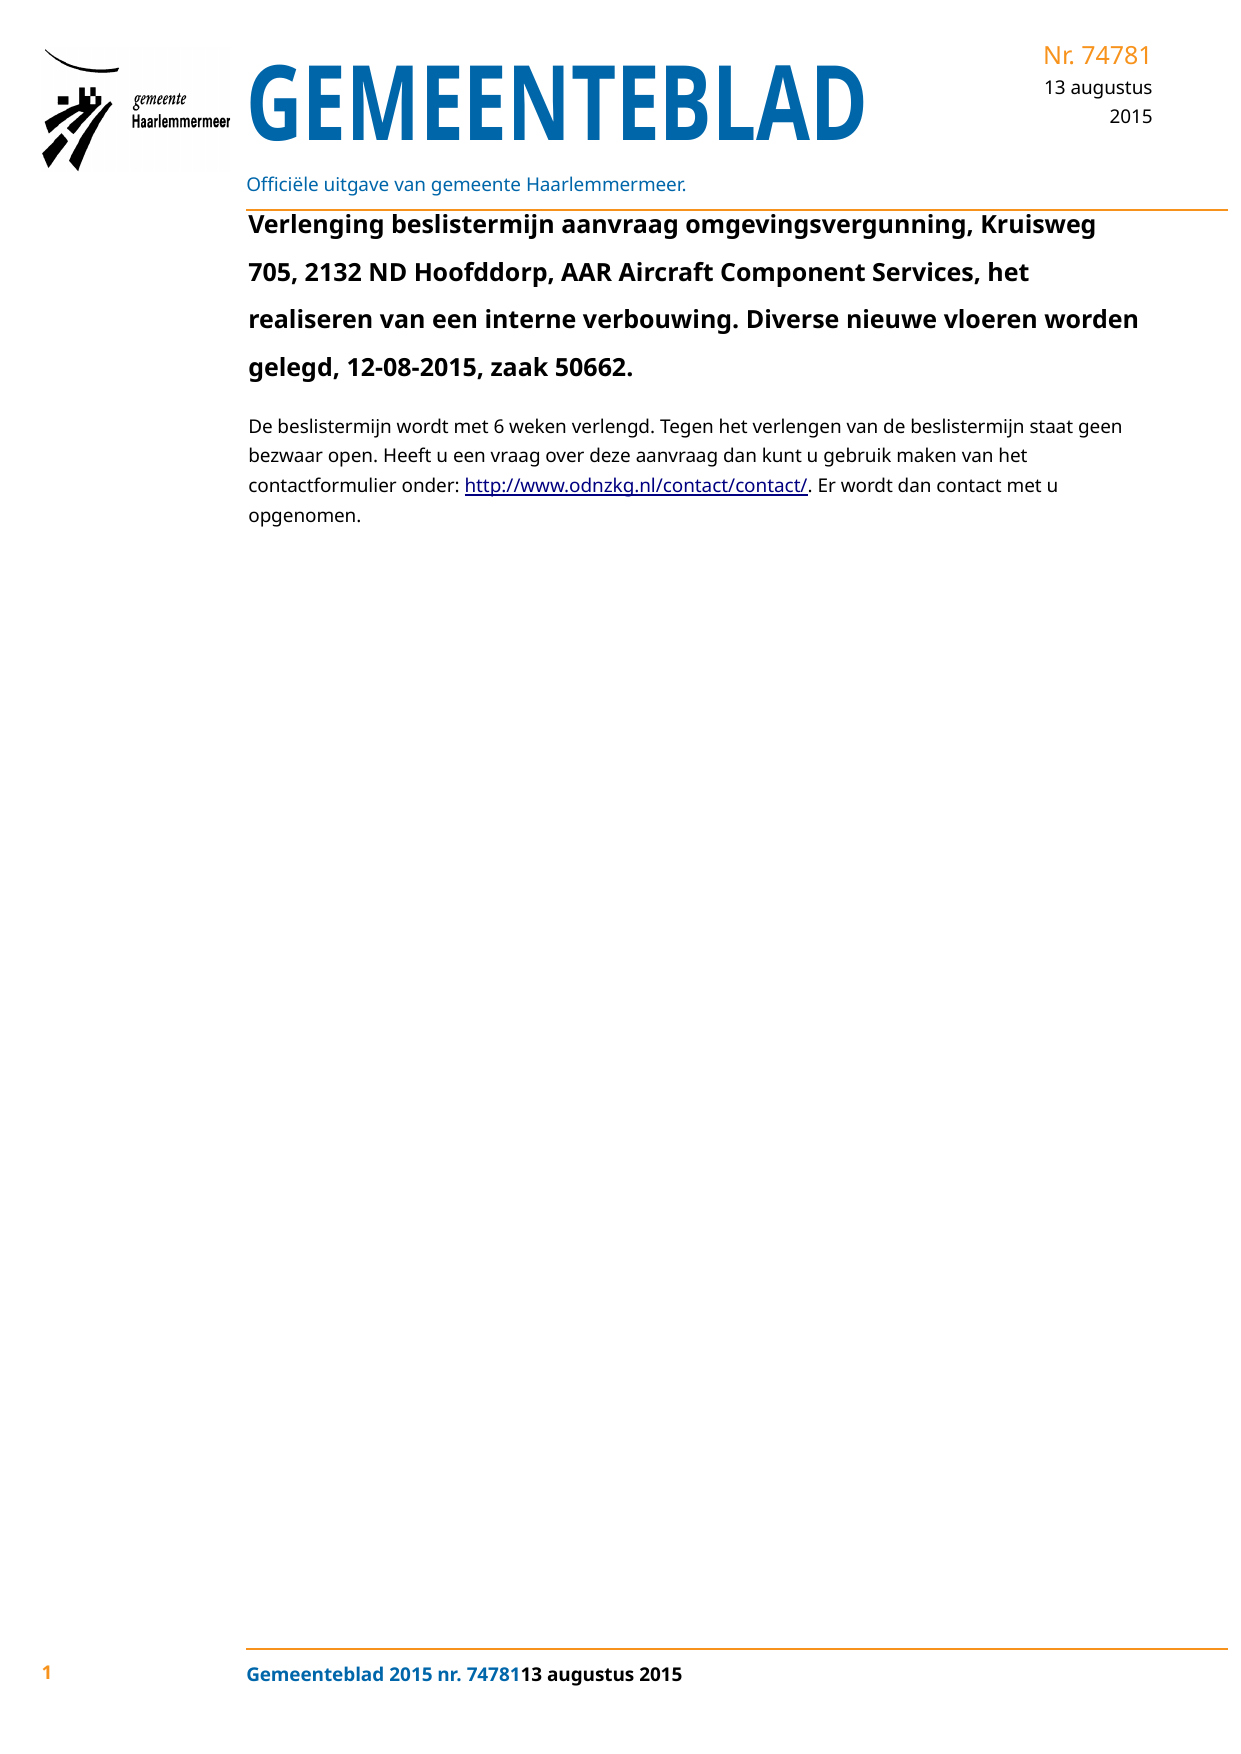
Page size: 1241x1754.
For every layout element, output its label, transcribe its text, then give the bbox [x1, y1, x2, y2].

text Verlenging beslistermijn aanvraag omgevingsvergunning, Kruisweg 705, 2132 ND Hoofddorp, AAR Aircraft Component Services, het realiseren van een interne verbouwing. Diverse nieuwe vloeren worden gelegd, 12-08-2015, zaak 50662. [248, 211, 1152, 384]
text De beslistermijn wordt met 6 weken verlengd. Tegen het verlengen van de beslistermijn staat geen bezwaar open. Heeft u een vraag over deze aanvraag dan kunt u gebruik maken van het contactformulier onder: http://www.odnzkg.nl/contact/contact/. Er wordt dan contact met u opgenomen. [248, 413, 1152, 528]
picture [41, 47, 231, 172]
